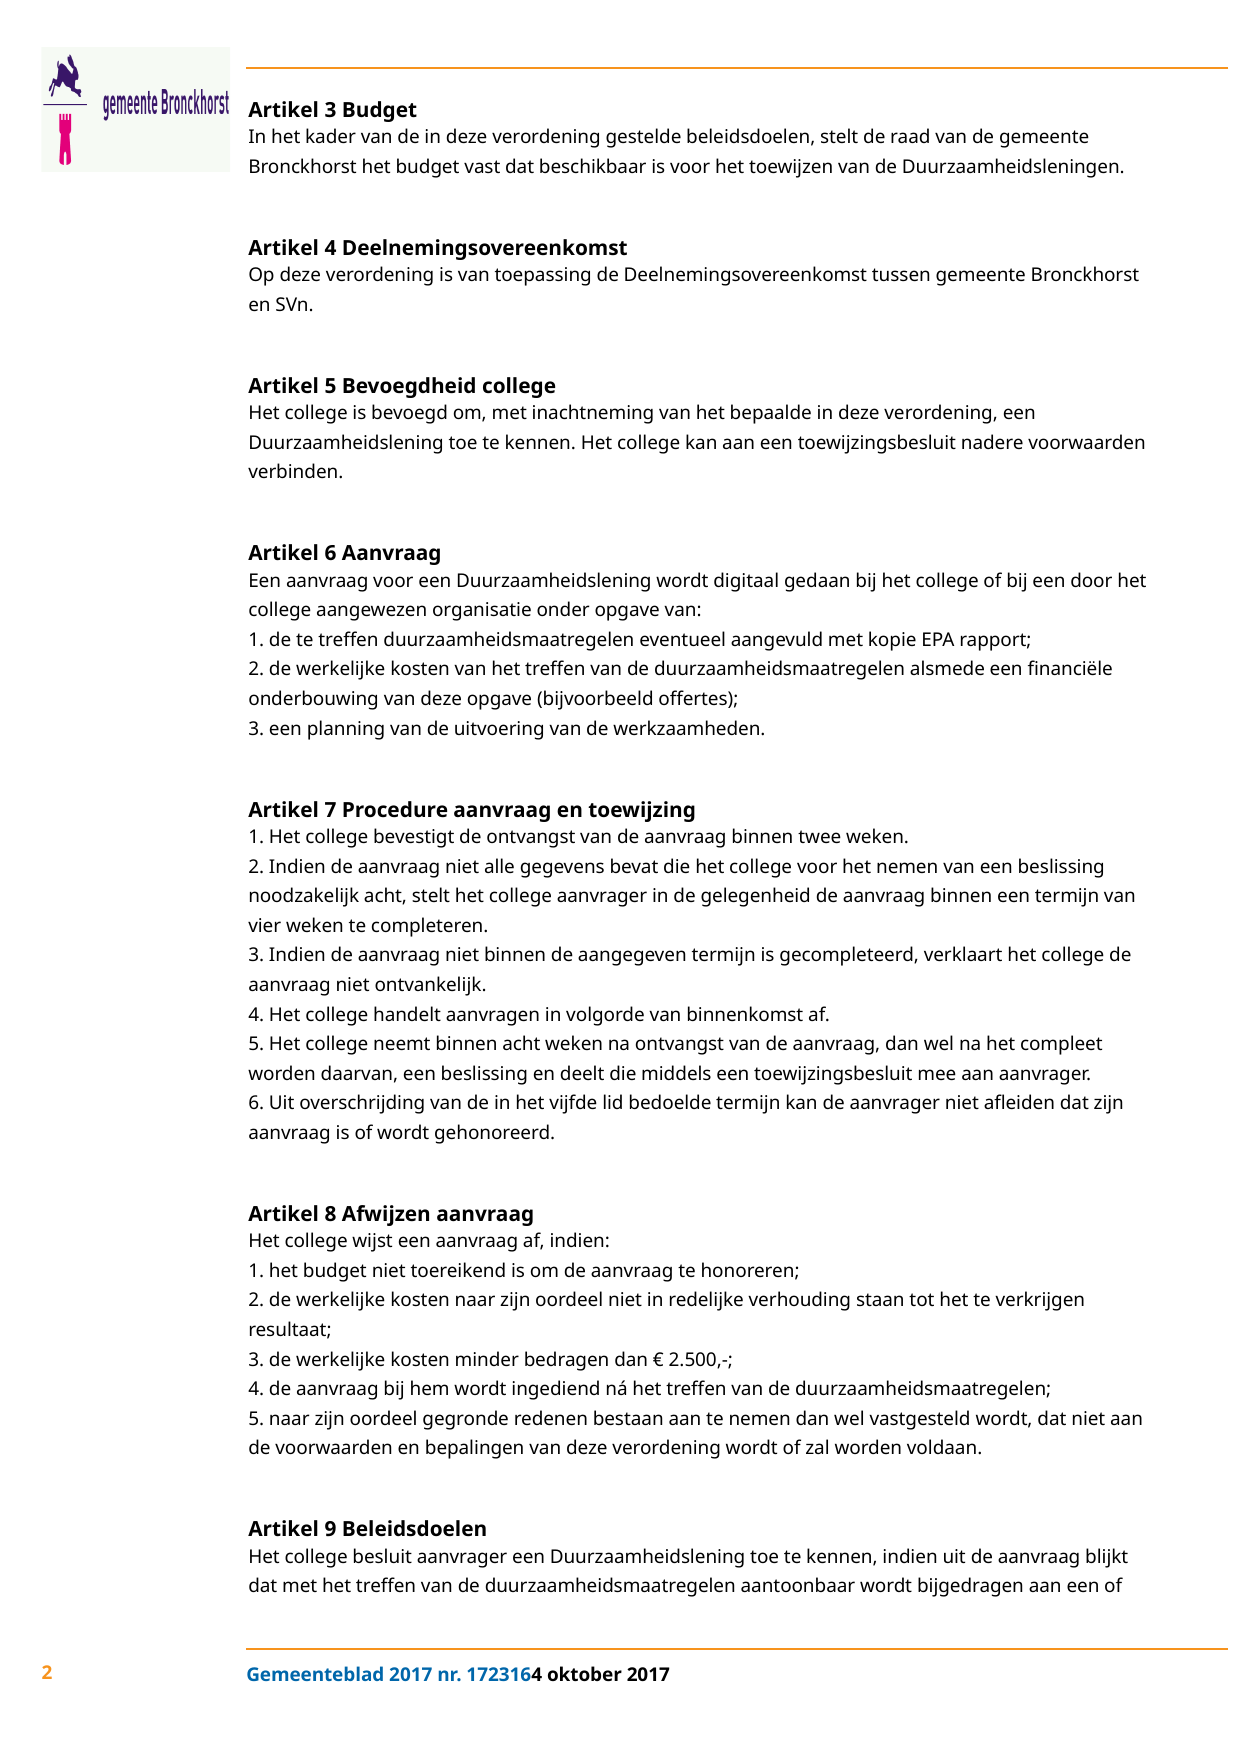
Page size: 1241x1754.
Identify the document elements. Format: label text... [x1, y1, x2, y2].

text Artikel 4 Deelnemingsovereenkomst [248, 233, 1152, 261]
text Artikel 7 Procedure aanvraag en toewijzing [248, 795, 1152, 823]
text 1. de te treffen duurzaamheidsmaatregelen eventueel aangevuld met kopie EPA rapport; [248, 626, 1152, 652]
text Artikel 5 Bevoegdheid college [248, 371, 1152, 399]
text 1. het budget niet toereikend is om de aanvraag te honoreren; [248, 1257, 1152, 1283]
text 5. Het college neemt binnen acht weken na ontvangst van de aanvraag, dan wel na het compleet worden daarvan, een beslissing en deelt die middels een toewijzingsbesluit mee aan aanvrager. [248, 1030, 1152, 1086]
text Het college besluit aanvrager een Duurzaamheidslening toe te kennen, indien uit de aanvraag blijkt dat met het treffen van de duurzaamheidsmaatregelen aantoonbaar wordt bijgedragen aan een of [248, 1543, 1152, 1598]
text Het college is bevoegd om, met inachtneming van het bepaalde in deze verordening, een Duurzaamheidslening toe te kennen. Het college kan aan een toewijzingsbesluit nadere voorwaarden verbinden. [248, 399, 1152, 484]
text Het college wijst een aanvraag af, indien: [248, 1227, 1152, 1253]
text Artikel 3 Budget [248, 95, 1152, 123]
text 5. naar zijn oordeel gegronde redenen bestaan aan te nemen dan wel vastgesteld wordt, dat niet aan de voorwaarden en bepalingen van deze verordening wordt of zal worden voldaan. [248, 1405, 1152, 1460]
text 2. de werkelijke kosten van het treffen van de duurzaamheidsmaatregelen alsmede een financiële onderbouwing van deze opgave (bijvoorbeeld offertes); [248, 656, 1152, 711]
text In het kader van de in deze verordening gestelde beleidsdoelen, stelt de raad van de gemeente Bronckhorst het budget vast dat beschikbaar is voor het toewijzen van de Duurzaamheidsleningen. [248, 123, 1152, 178]
text 2. Indien de aanvraag niet alle gegevens bevat die het college voor het nemen van een beslissing noodzakelijk acht, stelt het college aanvrager in de gelegenheid de aanvraag binnen een termijn van vier weken te completeren. [248, 853, 1152, 938]
text Een aanvraag voor een Duurzaamheidslening wordt digitaal gedaan bij het college of bij een door het college aangewezen organisatie onder opgave van: [248, 567, 1152, 622]
text 1. Het college bevestigt de ontvangst van de aanvraag binnen twee weken. [248, 823, 1152, 849]
text Artikel 9 Beleidsdoelen [248, 1514, 1152, 1543]
text 3. een planning van de uitvoering van de werkzaamheden. [248, 715, 1152, 741]
text 3. de werkelijke kosten minder bedragen dan € 2.500,-; [248, 1346, 1152, 1372]
text Artikel 6 Aanvraag [248, 538, 1152, 567]
text 3. Indien de aanvraag niet binnen de aangegeven termijn is gecompleteerd, verklaart het college de aanvraag niet ontvankelijk. [248, 942, 1152, 997]
text 6. Uit overschrijding van de in het vijfde lid bedoelde termijn kan de aanvrager niet afleiden dat zijn aanvraag is of wordt gehonoreerd. [248, 1089, 1152, 1145]
text 2. de werkelijke kosten naar zijn oordeel niet in redelijke verhouding staan tot het te verkrijgen resultaat; [248, 1287, 1152, 1342]
text Artikel 8 Afwijzen aanvraag [248, 1199, 1152, 1227]
text Op deze verordening is van toepassing de Deelnemingsovereenkomst tussen gemeente Bronckhorst en SVn. [248, 261, 1152, 317]
picture [41, 47, 231, 172]
text 4. Het college handelt aanvragen in volgorde van binnenkomst af. [248, 1001, 1152, 1026]
text 4. de aanvraag bij hem wordt ingediend ná het treffen van de duurzaamheidsmaatregelen; [248, 1375, 1152, 1401]
